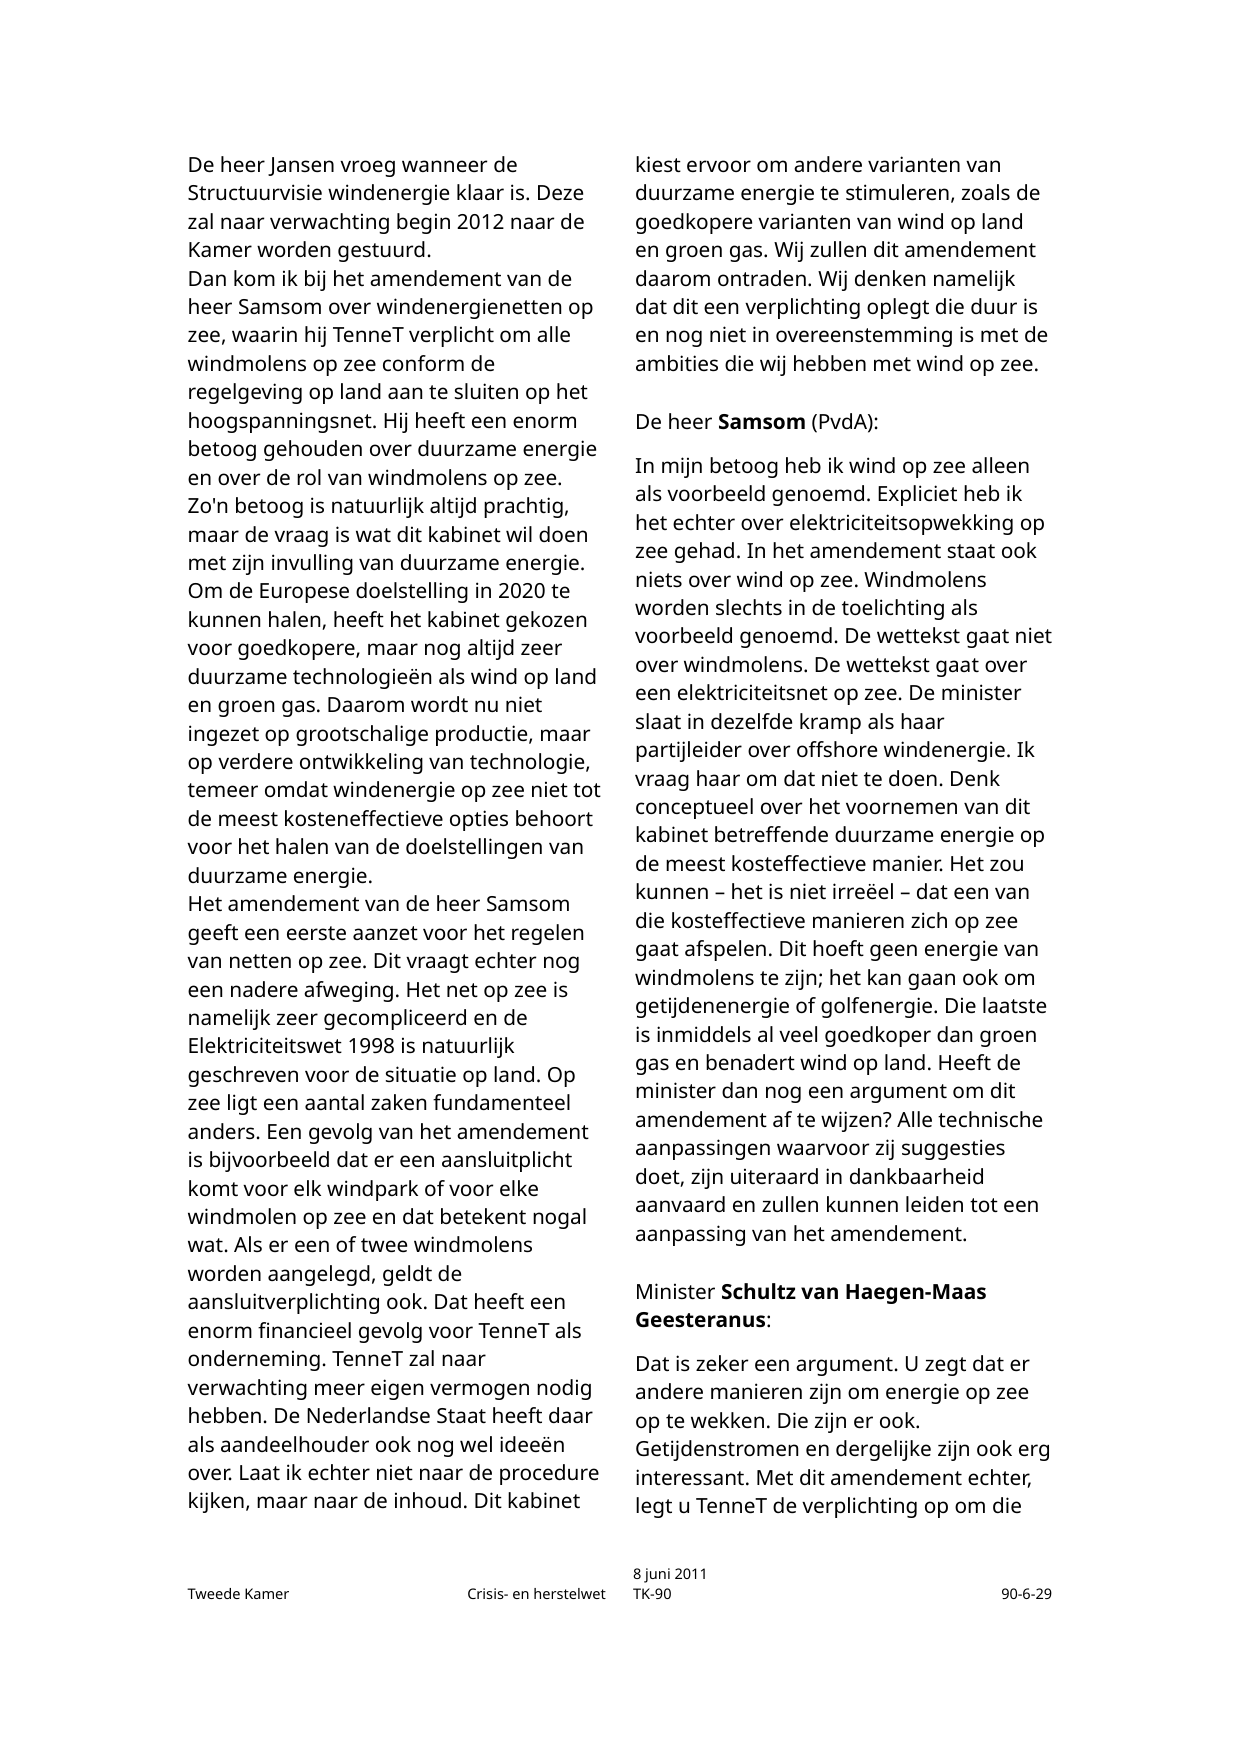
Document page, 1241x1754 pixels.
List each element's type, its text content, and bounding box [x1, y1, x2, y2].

text De heer Jansen vroeg wanneer de Structuurvisie windenergie klaar is. Deze zal naar verwachting begin 2012 naar de Kamer worden gestuurd. [187, 150, 605, 264]
text kiest ervoor om andere varianten van duurzame energie te stimuleren, zoals de goedkopere varianten van wind op land en groen gas. Wij zullen dit amendement daarom ontraden. Wij denken namelijk dat dit een verplichting oplegt die duur is en nog niet in overeenstemming is met de ambities die wij hebben met wind op zee. [635, 150, 1053, 377]
text Dat is zeker een argument. U zegt dat er andere manieren zijn om energie op zee op te wekken. Die zijn er ook. Getijdenstromen en dergelijke zijn ook erg interessant. Met dit amendement echter, legt u TenneT de verplichting op om die [635, 1349, 1053, 1520]
text Het amendement van de heer Samsom geeft een eerste aanzet voor het regelen van netten op zee. Dit vraagt echter nog een nadere afweging. Het net op zee is namelijk zeer gecompliceerd en de Elektriciteitswet 1998 is natuurlijk geschreven voor de situatie op land. Op zee ligt een aantal zaken fundamenteel anders. Een gevolg van het amendement is bijvoorbeeld dat er een aansluitplicht komt voor elk windpark of voor elke windmolen op zee en dat betekent nogal wat. Als er een of twee windmolens worden aangelegd, geldt de aansluitverplichting ook. Dat heeft een enorm financieel gevolg voor TenneT als onderneming. TenneT zal naar verwachting meer eigen vermogen nodig hebben. De Nederlandse Staat heeft daar als aandeelhouder ook nog wel ideeën over. Laat ik echter niet naar de procedure kijken, maar naar de inhoud. Dit kabinet [187, 889, 605, 1515]
text De heer Samsom (PvdA): [635, 407, 1053, 436]
text Minister Schultz van Haegen-Maas Geesteranus: [635, 1277, 1053, 1334]
text In mijn betoog heb ik wind op zee alleen als voorbeeld genoemd. Expliciet heb ik het echter over elektriciteitsopwekking op zee gehad. In het amendement staat ook niets over wind op zee. Windmolens worden slechts in de toelichting als voorbeeld genoemd. De wettekst gaat niet over windmolens. De wettekst gaat over een elektriciteitsnet op zee. De minister slaat in dezelfde kramp als haar partijleider over offshore windenergie. Ik vraag haar om dat niet te doen. Denk conceptueel over het voornemen van dit kabinet betreffende duurzame energie op de meest kosteffectieve manier. Het zou kunnen – het is niet irreëel – dat een van die kosteffectieve manieren zich op zee gaat afspelen. Dit hoeft geen energie van windmolens te zijn; het kan gaan ook om getijdenenergie of golfenergie. Die laatste is inmiddels al veel goedkoper dan groen gas en benadert wind op land. Heeft de minister dan nog een argument om dit amendement af te wijzen? Alle technische aanpassingen waarvoor zij suggesties doet, zijn uiteraard in dankbaarheid aanvaard en zullen kunnen leiden tot een aanpassing van het amendement. [635, 451, 1053, 1247]
text Dan kom ik bij het amendement van de heer Samsom over windenergienetten op zee, waarin hij TenneT verplicht om alle windmolens op zee conform de regelgeving op land aan te sluiten op het hoogspanningsnet. Hij heeft een enorm betoog gehouden over duurzame energie en over de rol van windmolens op zee. Zo'n betoog is natuurlijk altijd prachtig, maar de vraag is wat dit kabinet wil doen met zijn invulling van duurzame energie. Om de Europese doelstelling in 2020 te kunnen halen, heeft het kabinet gekozen voor goedkopere, maar nog altijd zeer duurzame technologieën als wind op land en groen gas. Daarom wordt nu niet ingezet op grootschalige productie, maar op verdere ontwikkeling van technologie, temeer omdat windenergie op zee niet tot de meest kosteneffectieve opties behoort voor het halen van de doelstellingen van duurzame energie. [187, 264, 605, 889]
